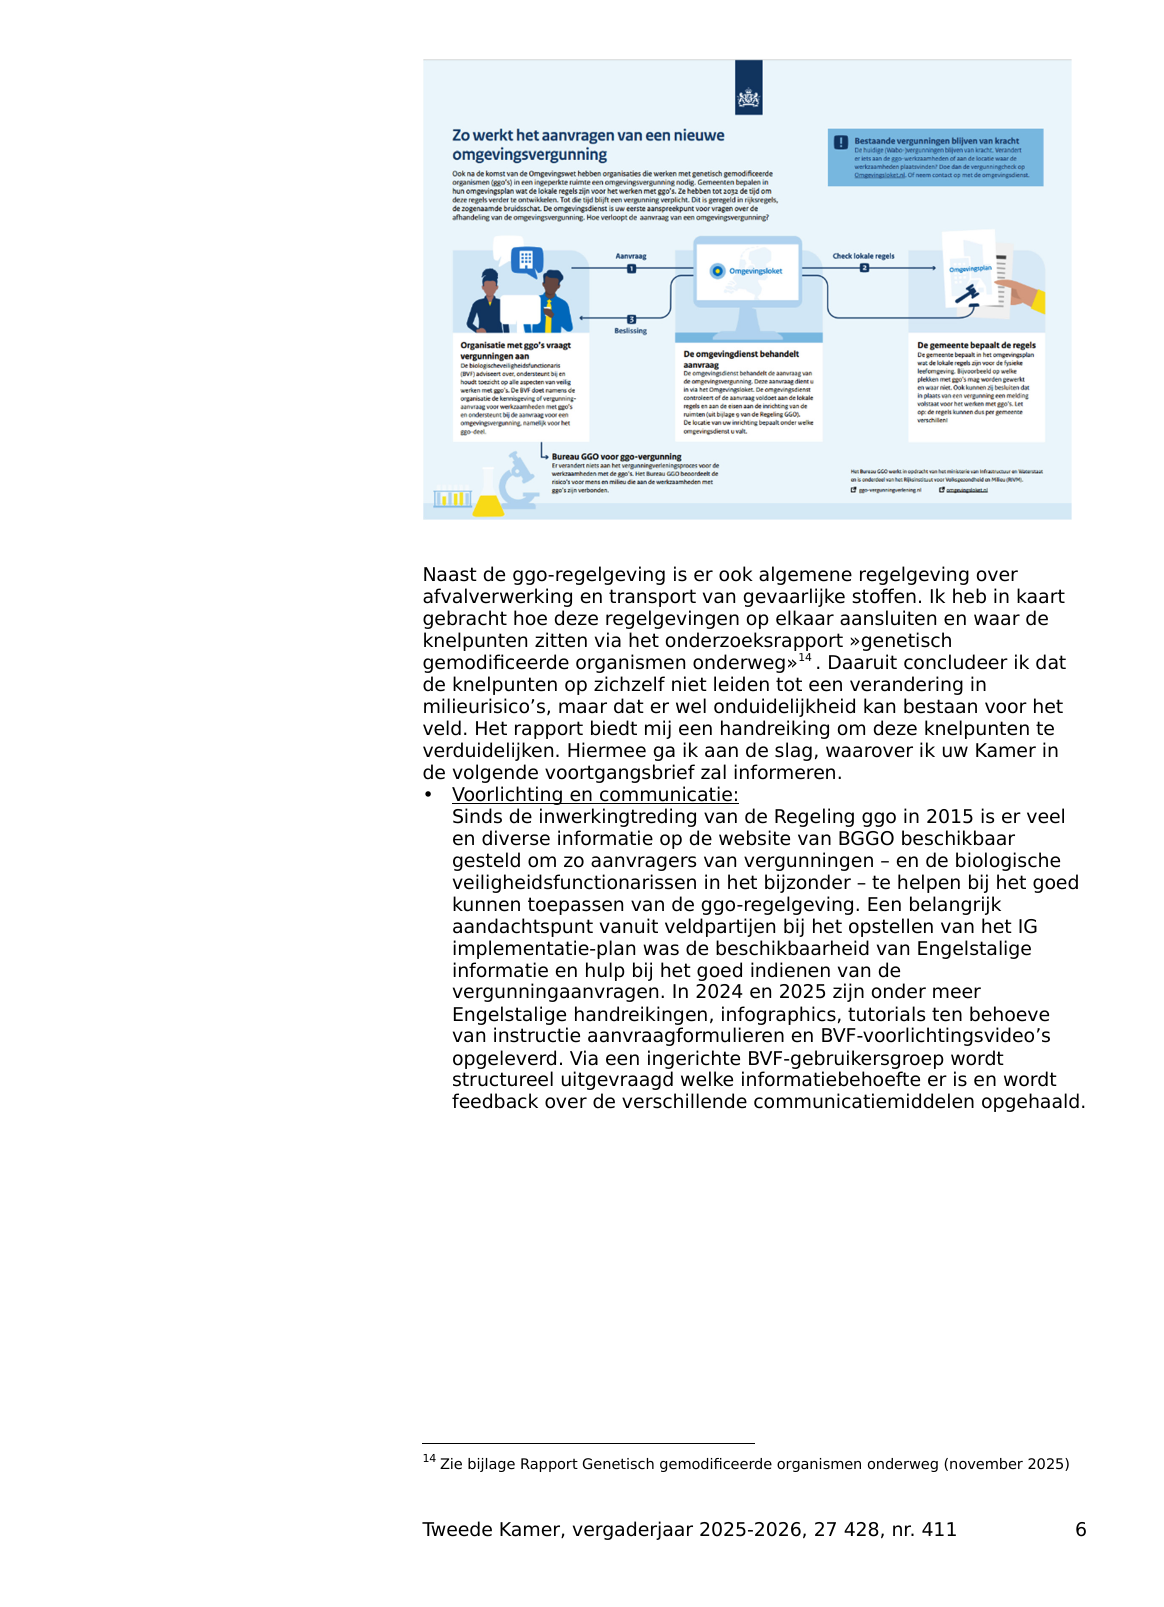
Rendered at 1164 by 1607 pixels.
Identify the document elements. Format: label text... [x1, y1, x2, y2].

text Naast de ggo-regelgeving is er ook algemene regelgeving over afvalverwerking en transport van gevaarlijke stoffen. Ik heb in kaart gebracht hoe deze regelgevingen op elkaar aansluiten en waar de knelpunten zitten via het onderzoeksrapport »genetisch gemodificeerde organismen onderweg». Daaruit concludeer ik dat de knelpunten op zichzelf niet leiden tot een verandering in milieurisico’s, maar dat er wel onduidelijkheid kan bestaan voor het veld. Het rapport biedt mij een handreiking om deze knelpunten te verduidelijken. Hiermee ga ik aan de slag, waarover ik uw Kamer in de volgende voortgangsbrief zal informeren. [422, 564, 1087, 784]
picture [422, 59, 1072, 520]
text Sinds de inwerkingtreding van de Regeling ggo in 2015 is er veel en diverse informatie op de website van BGGO beschikbaar gesteld om zo aanvragers van vergunningen – en de biologische veiligheidsfunctionarissen in het bijzonder – te helpen bij het goed kunnen toepassen van de ggo-regelgeving. Een belangrijk aandachtspunt vanuit veldpartijen bij het opstellen van het IG implementatie-plan was de beschikbaarheid van Engelstalige informatie en hulp bij het goed indienen van de vergunningaanvragen. In 2024 en 2025 zijn onder meer Engelstalige handreikingen, infographics, tutorials ten behoeve van instructie aanvraagformulieren en BVF-voorlichtingsvideo’s opgeleverd. Via een ingerichte BVF-gebruikersgroep wordt structureel uitgevraagd welke informatiebehoefte er is en wordt feedback over de verschillende communicatiemiddelen opgehaald. [452, 806, 1087, 1113]
text • Voorlichting en communicatie: [422, 784, 1087, 806]
text Zie bijlage Rapport Genetisch gemodificeerde organismen onderweg (november 2025) [422, 1452, 1087, 1474]
